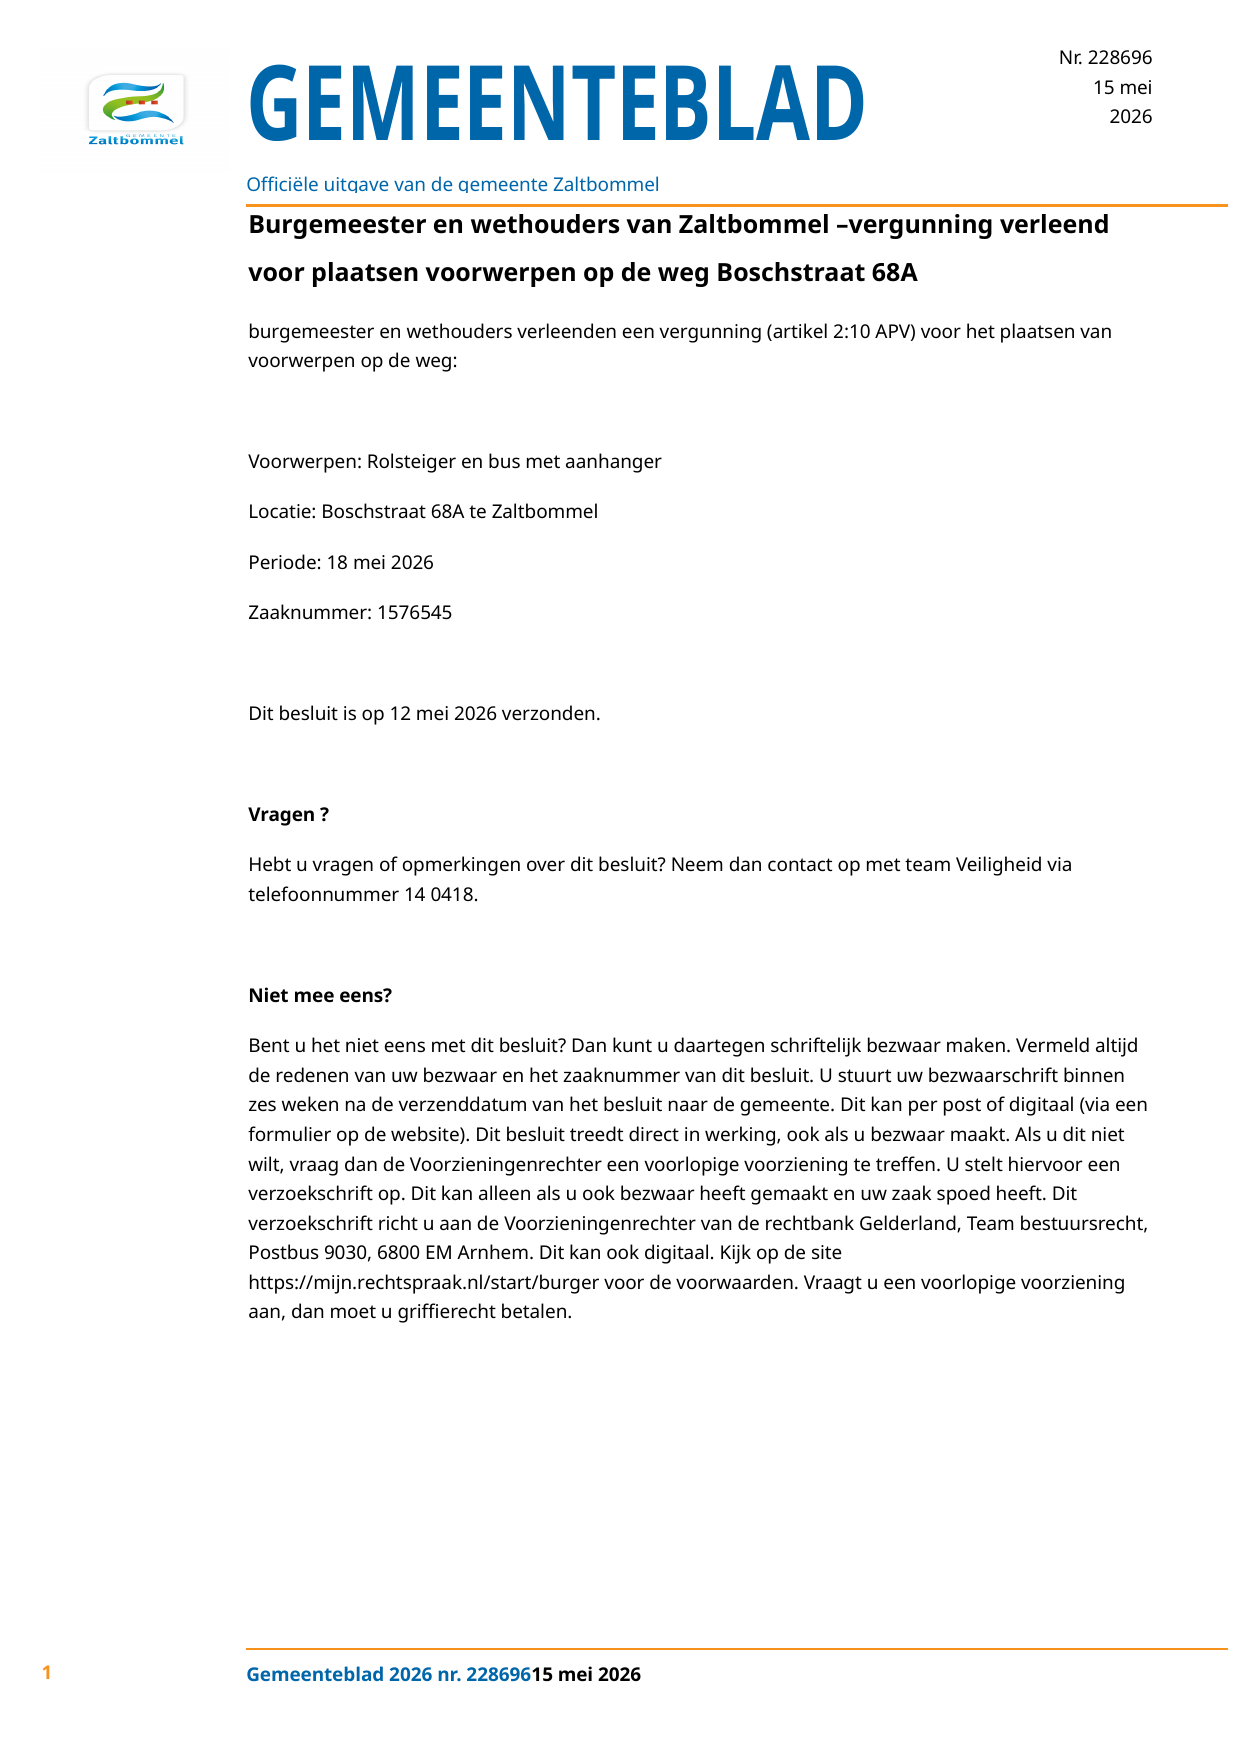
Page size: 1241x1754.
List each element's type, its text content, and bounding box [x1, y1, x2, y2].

text Bent u het niet eens met dit besluit? Dan kunt u daartegen schriftelijk bezwaar maken. Vermeld altijd de redenen van uw bezwaar en het zaaknummer van dit besluit. U stuurt uw bezwaarschrift binnen zes weken na de verzenddatum van het besluit naar de gemeente. Dit kan per post of digitaal (via een formulier op de website). Dit besluit treedt direct in werking, ook als u bezwaar maakt. Als u dit niet wilt, vraag dan de Voorzieningenrechter een voorlopige voorziening te treffen. U stelt hiervoor een verzoekschrift op. Dit kan alleen als u ook bezwaar heeft gemaakt en uw zaak spoed heeft. Dit verzoekschrift richt u aan de Voorzieningenrechter van de rechtbank Gelderland, Team bestuursrecht, Postbus 9030, 6800 EM Arnhem. Dit kan ook digitaal. Kijk op de site https://mijn.rechtspraak.nl/start/burger voor de voorwaarden. Vraagt u een voorlopige voorziening aan, dan moet u griffierecht betalen. [248, 1032, 1152, 1324]
picture [41, 47, 231, 172]
text Zaaknummer: 1576545 [248, 599, 1152, 625]
text Burgemeester en wethouders van Zaltbommel –vergunning verleend voor plaatsen voorwerpen op de weg Boschstraat 68A [248, 207, 1152, 288]
text Niet mee eens? [248, 982, 1152, 1008]
text Locatie: Boschstraat 68A te Zaltbommel [248, 499, 1152, 524]
text Hebt u vragen of opmerkingen over dit besluit? Neem dan contact op met team Veiligheid via telefoonnummer 14 0418. [248, 852, 1152, 907]
text burgemeester en wethouders verleenden een vergunning (artikel 2:10 APV) voor het plaatsen van voorwerpen op de weg: [248, 318, 1152, 373]
text Voorwerpen: Rolsteiger en bus met aanhanger [248, 448, 1152, 474]
text Vragen ? [248, 801, 1152, 827]
text Dit besluit is op 12 mei 2026 verzonden. [248, 700, 1152, 726]
text Periode: 18 mei 2026 [248, 549, 1152, 575]
